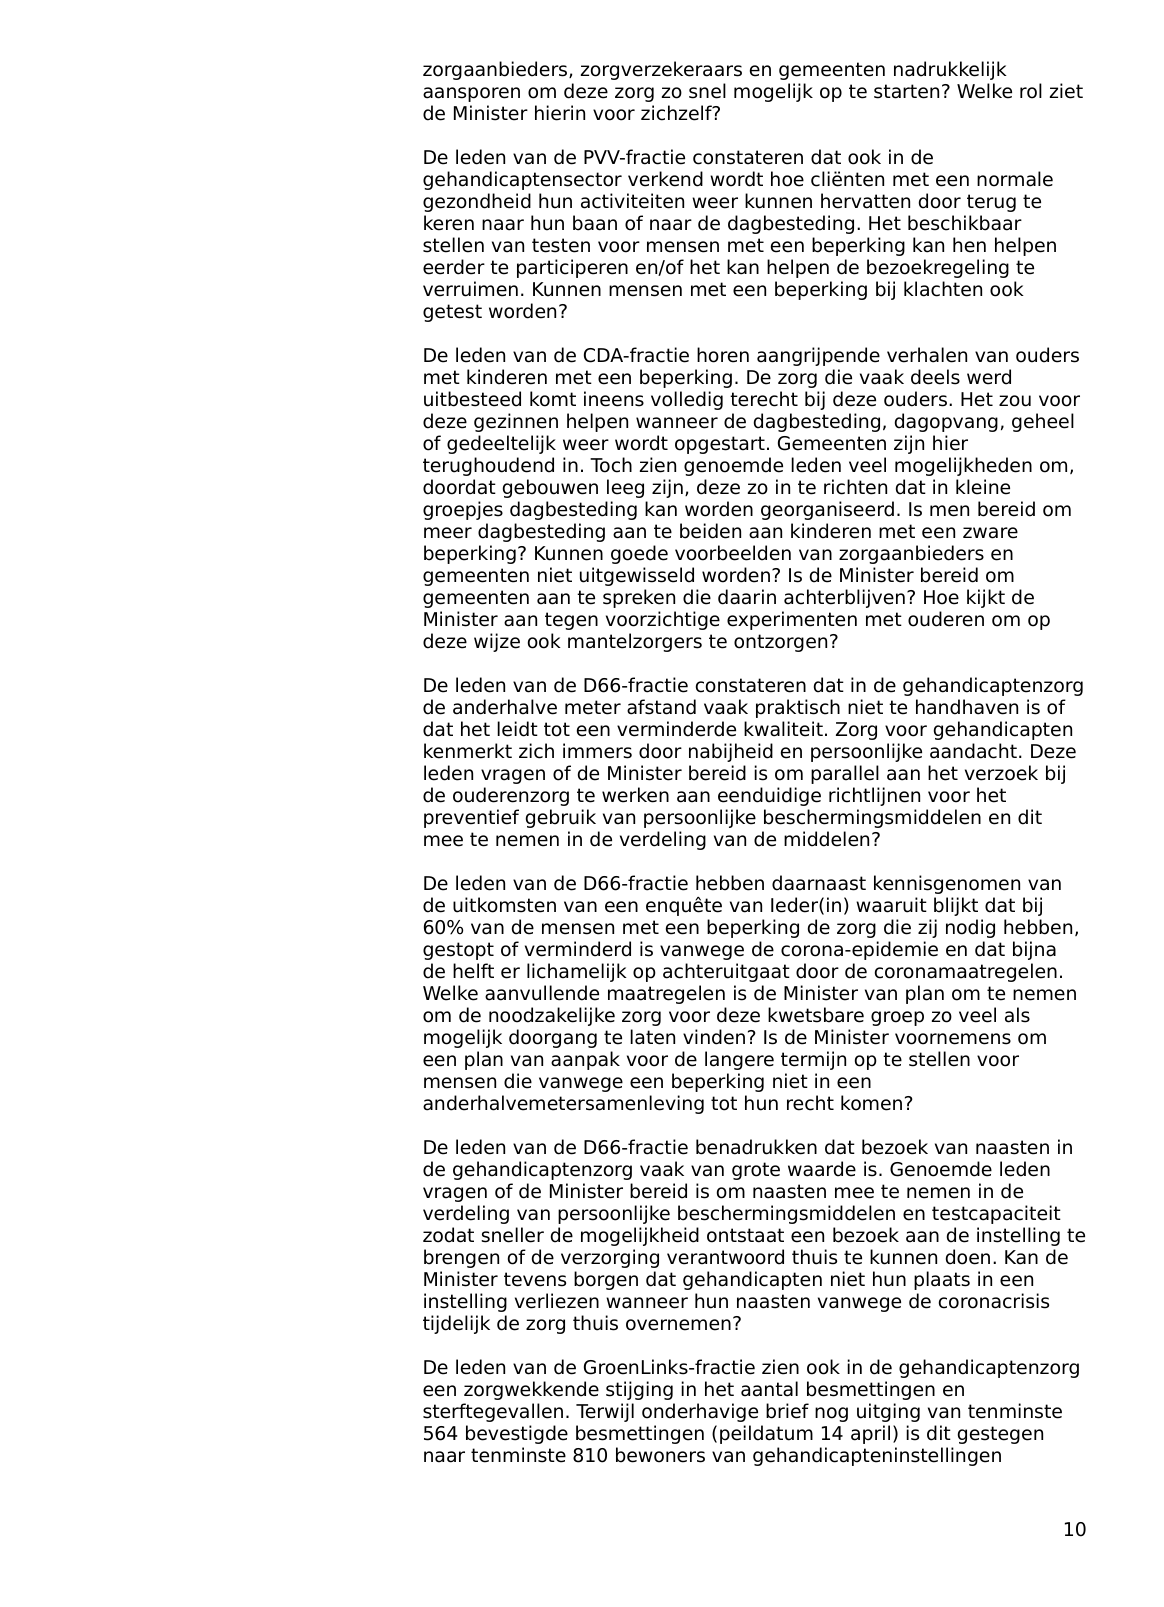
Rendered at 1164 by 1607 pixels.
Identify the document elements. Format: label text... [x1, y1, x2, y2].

text De leden van de D66-fractie hebben daarnaast kennisgenomen van de uitkomsten van een enquête van Ieder(in) waaruit blijkt dat bij 60% van de mensen met een beperking de zorg die zij nodig hebben, gestopt of verminderd is vanwege de corona-epidemie en dat bijna de helft er lichamelijk op achteruitgaat door de coronamaatregelen. Welke aanvullende maatregelen is de Minister van plan om te nemen om de noodzakelijke zorg voor deze kwetsbare groep zo veel als mogelijk doorgang te laten vinden? Is de Minister voornemens om een plan van aanpak voor de langere termijn op te stellen voor mensen die vanwege een beperking niet in een anderhalvemetersamenleving tot hun recht komen? [422, 873, 1087, 1115]
text De leden van de D66-fractie constateren dat in de gehandicaptenzorg de anderhalve meter afstand vaak praktisch niet te handhaven is of dat het leidt tot een verminderde kwaliteit. Zorg voor gehandicapten kenmerkt zich immers door nabijheid en persoonlijke aandacht. Deze leden vragen of de Minister bereid is om parallel aan het verzoek bij de ouderenzorg te werken aan eenduidige richtlijnen voor het preventief gebruik van persoonlijke beschermingsmiddelen en dit mee te nemen in de verdeling van de middelen? [422, 675, 1087, 851]
text De leden van de PVV-fractie constateren dat ook in de gehandicaptensector verkend wordt hoe cliënten met een normale gezondheid hun activiteiten weer kunnen hervatten door terug te keren naar hun baan of naar de dagbesteding. Het beschikbaar stellen van testen voor mensen met een beperking kan hen helpen eerder te participeren en/of het kan helpen de bezoekregeling te verruimen. Kunnen mensen met een beperking bij klachten ook getest worden? [422, 147, 1087, 323]
text De leden van de D66-fractie benadrukken dat bezoek van naasten in de gehandicaptenzorg vaak van grote waarde is. Genoemde leden vragen of de Minister bereid is om naasten mee te nemen in de verdeling van persoonlijke beschermingsmiddelen en testcapaciteit zodat sneller de mogelijkheid ontstaat een bezoek aan de instelling te brengen of de verzorging verantwoord thuis te kunnen doen. Kan de Minister tevens borgen dat gehandicapten niet hun plaats in een instelling verliezen wanneer hun naasten vanwege de coronacrisis tijdelijk de zorg thuis overnemen? [422, 1137, 1087, 1335]
text zorgaanbieders, zorgverzekeraars en gemeenten nadrukkelijk aansporen om deze zorg zo snel mogelijk op te starten? Welke rol ziet de Minister hierin voor zichzelf? [422, 59, 1087, 125]
text De leden van de CDA-fractie horen aangrijpende verhalen van ouders met kinderen met een beperking. De zorg die vaak deels werd uitbesteed komt ineens volledig terecht bij deze ouders. Het zou voor deze gezinnen helpen wanneer de dagbesteding, dagopvang, geheel of gedeeltelijk weer wordt opgestart. Gemeenten zijn hier terughoudend in. Toch zien genoemde leden veel mogelijkheden om, doordat gebouwen leeg zijn, deze zo in te richten dat in kleine groepjes dagbesteding kan worden georganiseerd. Is men bereid om meer dagbesteding aan te beiden aan kinderen met een zware beperking? Kunnen goede voorbeelden van zorgaanbieders en gemeenten niet uitgewisseld worden? Is de Minister bereid om gemeenten aan te spreken die daarin achterblijven? Hoe kijkt de Minister aan tegen voorzichtige experimenten met ouderen om op deze wijze ook mantelzorgers te ontzorgen? [422, 345, 1087, 653]
text De leden van de GroenLinks-fractie zien ook in de gehandicaptenzorg een zorgwekkende stijging in het aantal besmettingen en sterftegevallen. Terwijl onderhavige brief nog uitging van tenminste 564 bevestigde besmettingen (peildatum 14 april) is dit gestegen naar tenminste 810 bewoners van gehandicapteninstellingen [422, 1357, 1087, 1467]
